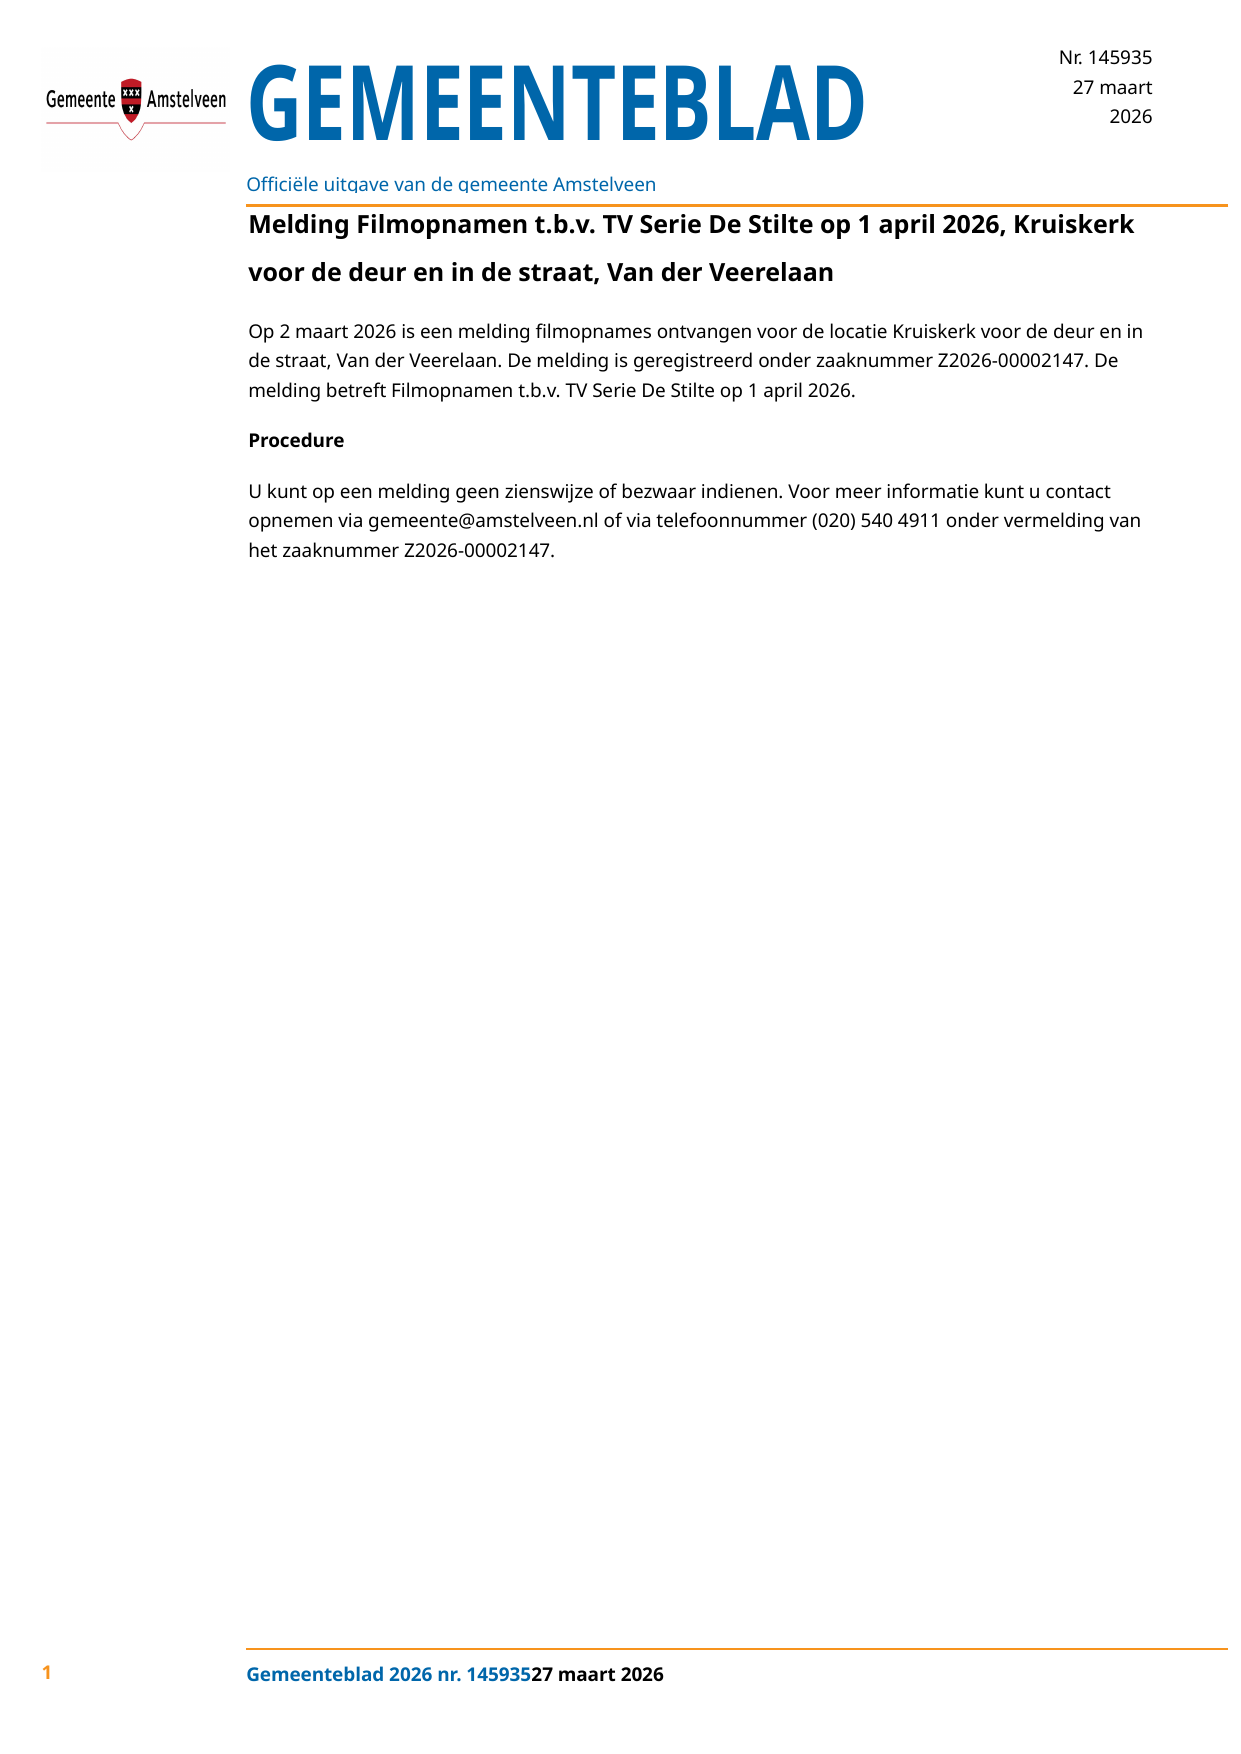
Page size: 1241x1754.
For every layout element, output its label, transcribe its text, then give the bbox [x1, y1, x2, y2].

text U kunt op een melding geen zienswijze of bezwaar indienen. Voor meer informatie kunt u contact opnemen via gemeente@amstelveen.nl of via telefoonnummer (020) 540 4911 onder vermelding van het zaaknummer Z2026-00002147. [248, 478, 1152, 563]
text Op 2 maart 2026 is een melding filmopnames ontvangen voor de locatie Kruiskerk voor de deur en in de straat, Van der Veerelaan. De melding is geregistreerd onder zaaknummer Z2026-00002147. De melding betreft Filmopnamen t.b.v. TV Serie De Stilte op 1 april 2026. [248, 318, 1152, 403]
text Melding Filmopnamen t.b.v. TV Serie De Stilte op 1 april 2026, Kruiskerk voor de deur en in de straat, Van der Veerelaan [248, 207, 1152, 288]
text Procedure [248, 427, 1152, 453]
picture [41, 47, 231, 172]
